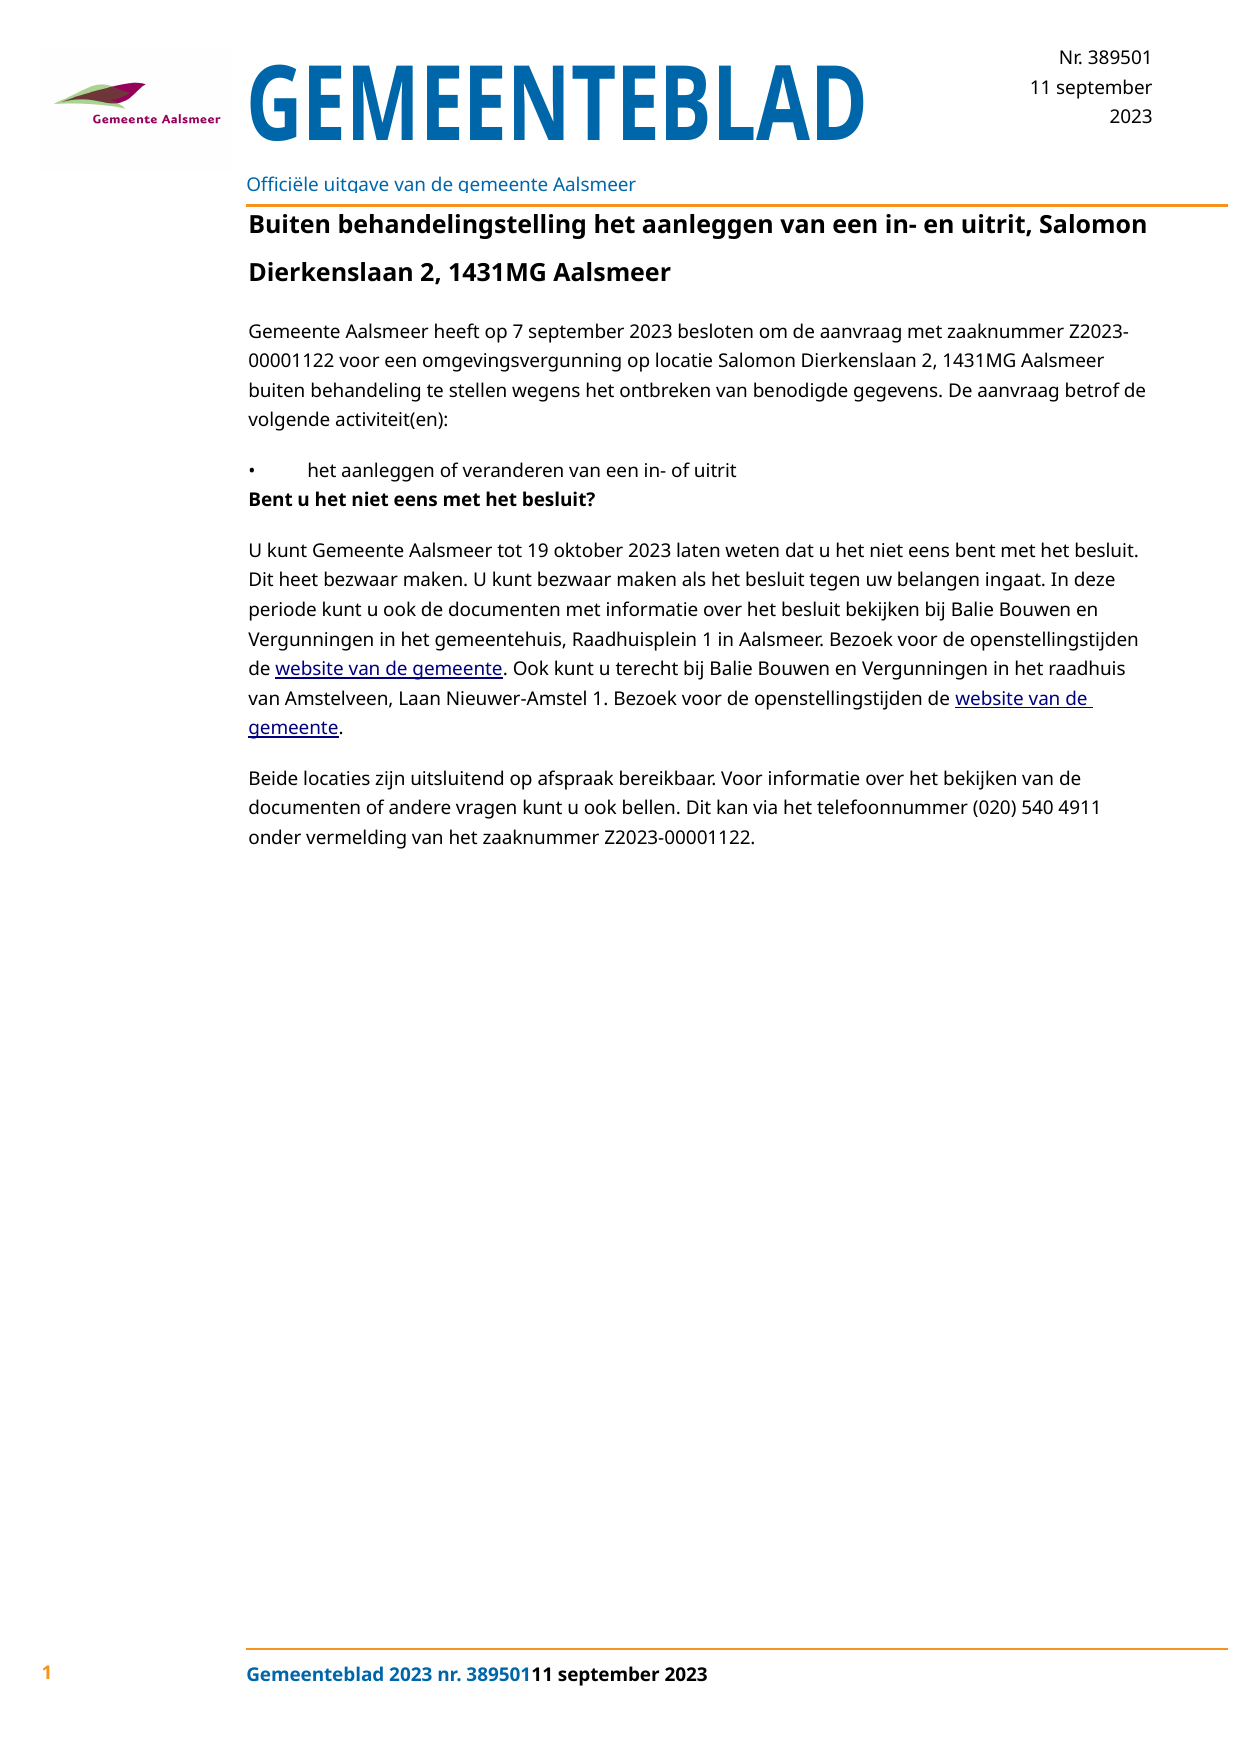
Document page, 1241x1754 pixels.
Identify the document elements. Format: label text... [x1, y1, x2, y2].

text Beide locaties zijn uitsluitend op afspraak bereikbaar. Voor informatie over het bekijken van de documenten of andere vragen kunt u ook bellen. Dit kan via het telefoonnummer (020) 540 4911 onder vermelding van het zaaknummer Z2023-00001122. [248, 765, 1152, 850]
text Buiten behandelingstelling het aanleggen van een in- en uitrit, Salomon Dierkenslaan 2, 1431MG Aalsmeer [248, 207, 1152, 288]
list het aanleggen of veranderen van een in- of uitrit [248, 457, 1152, 483]
picture [41, 47, 231, 172]
text Gemeente Aalsmeer heeft op 7 september 2023 besloten om de aanvraag met zaaknummer Z2023-00001122 voor een omgevingsvergunning op locatie Salomon Dierkenslaan 2, 1431MG Aalsmeer buiten behandeling te stellen wegens het ontbreken van benodigde gegevens. De aanvraag betrof de volgende activiteit(en): [248, 318, 1152, 432]
text U kunt Gemeente Aalsmeer tot 19 oktober 2023 laten weten dat u het niet eens bent met het besluit. Dit heet bezwaar maken. U kunt bezwaar maken als het besluit tegen uw belangen ingaat. In deze periode kunt u ook de documenten met informatie over het besluit bekijken bij Balie Bouwen en Vergunningen in het gemeentehuis, Raadhuisplein 1 in Aalsmeer. Bezoek voor de openstellingstijden de website van de gemeente. Ook kunt u terecht bij Balie Bouwen en Vergunningen in het raadhuis van Amstelveen, Laan Nieuwer-Amstel 1. Bezoek voor de openstellingstijden de website van de gemeente. [248, 537, 1152, 740]
text Bent u het niet eens met het besluit? [248, 487, 1152, 512]
